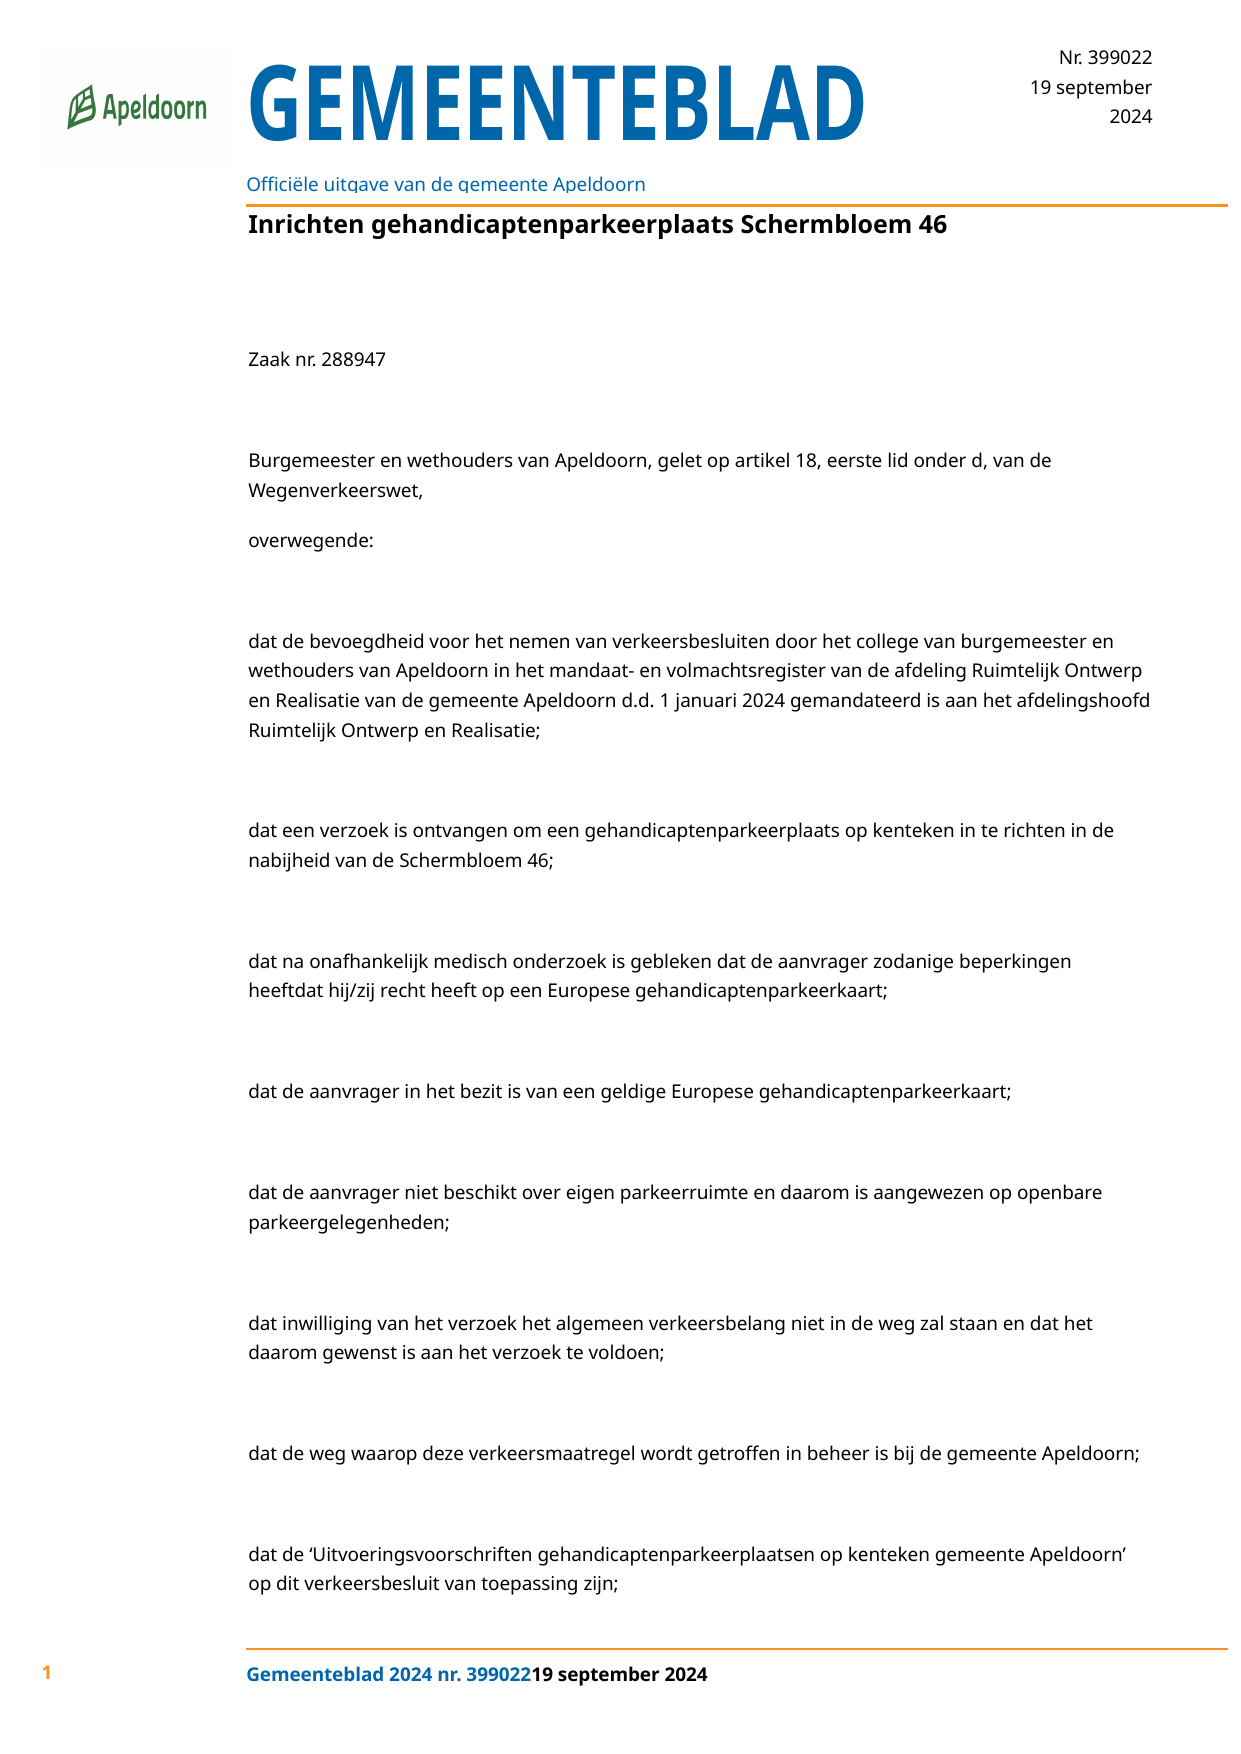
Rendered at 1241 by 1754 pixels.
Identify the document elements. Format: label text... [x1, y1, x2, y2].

text Zaak nr. 288947 [248, 346, 1152, 372]
text dat een verzoek is ontvangen om een gehandicaptenparkeerplaats op kenteken in te richten in de nabijheid van de Schermbloem 46; [248, 818, 1152, 873]
text dat de aanvrager niet beschikt over eigen parkeerruimte en daarom is aangewezen op openbare parkeergelegenheden; [248, 1179, 1152, 1235]
picture [41, 47, 231, 172]
text dat de bevoegdheid voor het nemen van verkeersbesluiten door het college van burgemeester en wethouders van Apeldoorn in het mandaat- en volmachtsregister van de afdeling Ruimtelijk Ontwerp en Realisatie van de gemeente Apeldoorn d.d. 1 januari 2024 gemandateerd is aan het afdelingshoofd Ruimtelijk Ontwerp en Realisatie; [248, 628, 1152, 743]
text dat de weg waarop deze verkeersmaatregel wordt getroffen in beheer is bij de gemeente Apeldoorn; [248, 1440, 1152, 1466]
text dat na onafhankelijk medisch onderzoek is gebleken dat de aanvrager zodanige beperkingen heeftdat hij/zij recht heeft op een Europese gehandicaptenparkeerkaart; [248, 948, 1152, 1003]
text Burgemeester en wethouders van Apeldoorn, gelet op artikel 18, eerste lid onder d, van de Wegenverkeerswet, [248, 447, 1152, 503]
text dat de ‘Uitvoeringsvoorschriften gehandicaptenparkeerplaatsen op kenteken gemeente Apeldoorn’ op dit verkeersbesluit van toepassing zijn; [248, 1541, 1152, 1596]
text dat de aanvrager in het bezit is van een geldige Europese gehandicaptenparkeerkaart; [248, 1078, 1152, 1104]
text Inrichten gehandicaptenparkeerplaats Schermbloem 46 [248, 207, 1152, 241]
text dat inwilliging van het verzoek het algemeen verkeersbelang niet in de weg zal staan en dat het daarom gewenst is aan het verzoek te voldoen; [248, 1310, 1152, 1365]
text overwegende: [248, 527, 1152, 553]
